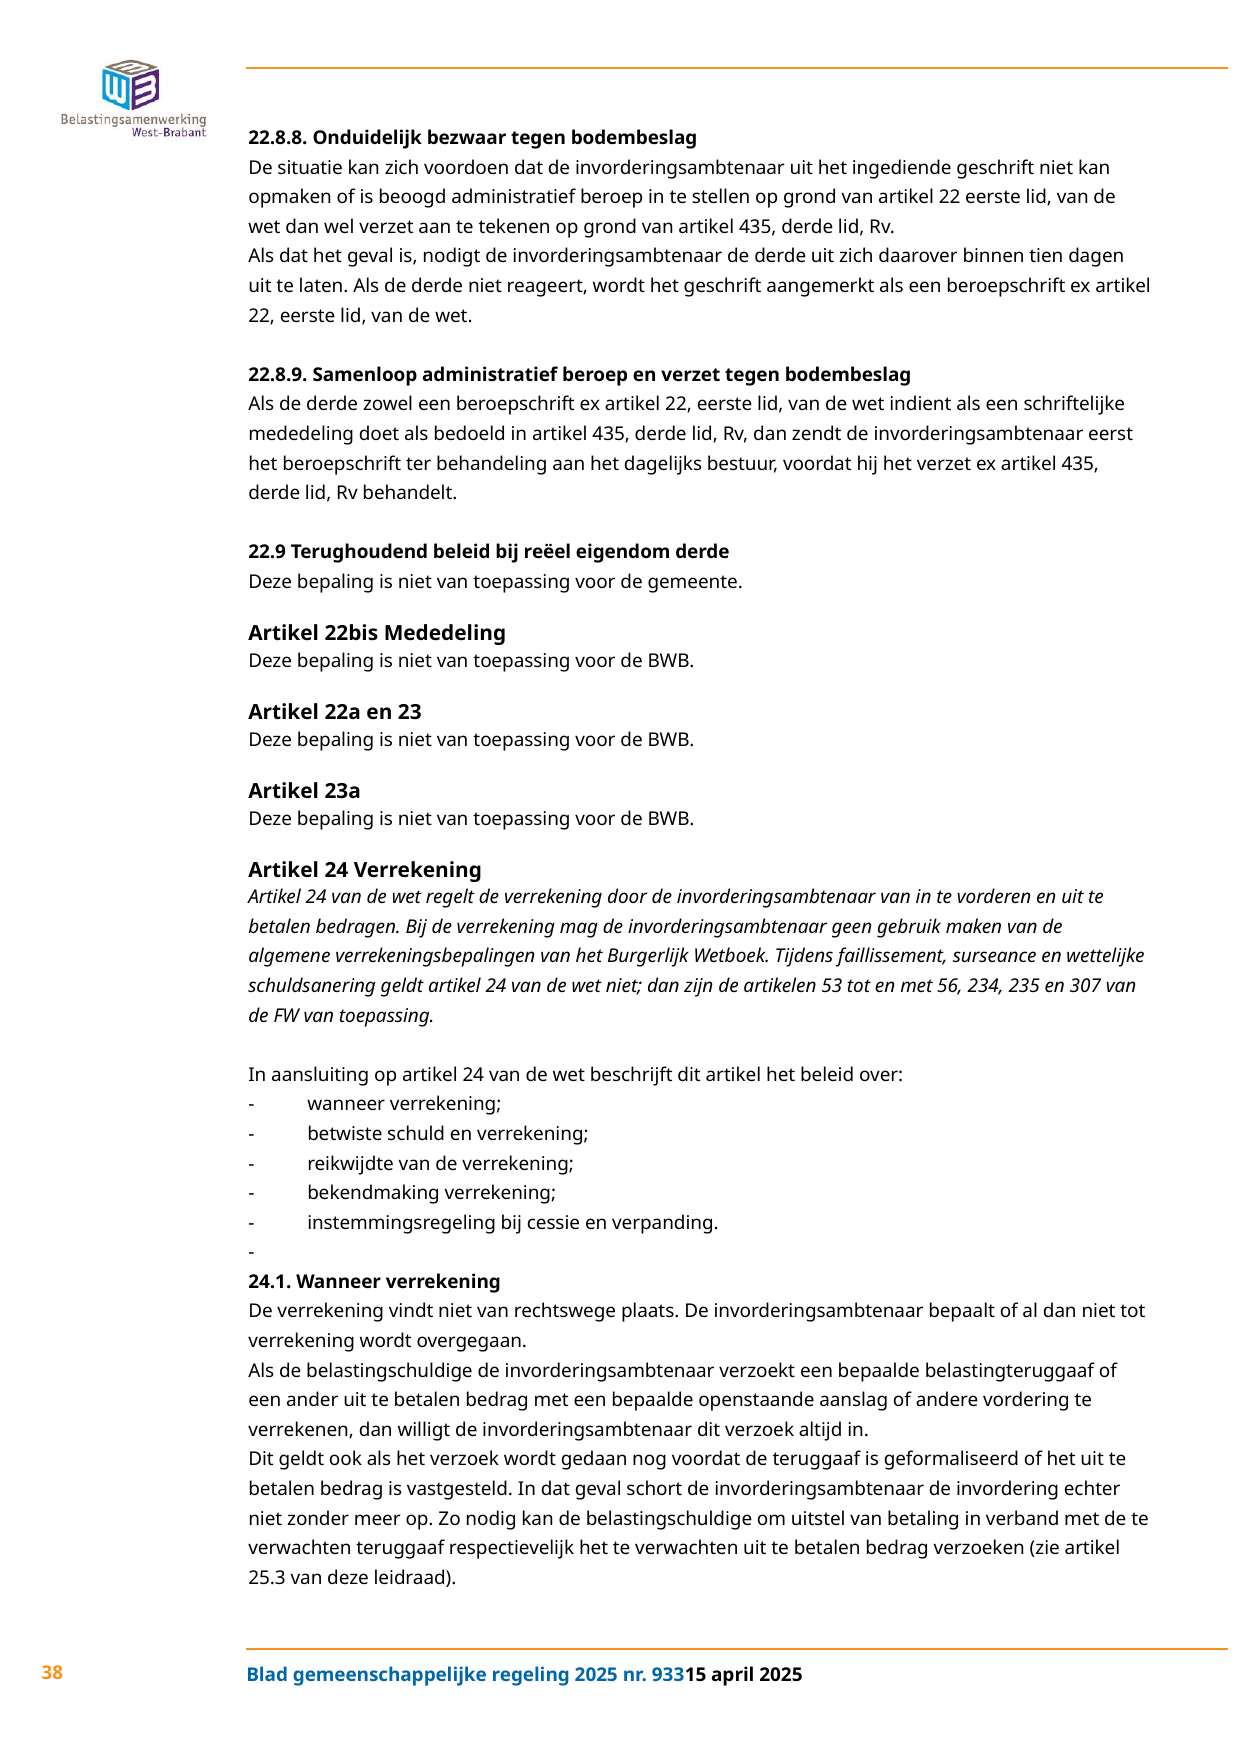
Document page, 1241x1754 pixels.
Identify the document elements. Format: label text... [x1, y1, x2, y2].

text Artikel 24 van de wet regelt de verrekening door de invorderingsambtenaar van in te vorderen en uit te betalen bedragen. Bij de verrekening mag de invorderingsambtenaar geen gebruik maken van de algemene verrekeningsbepalingen van het Burgerlijk Wetboek. Tijdens faillissement, surseance en wettelijke schuldsanering geldt artikel 24 van de wet niet; dan zijn de artikelen 53 tot en met 56, 234, 235 en 307 van de FW van toepassing. [248, 883, 1152, 1028]
list wanneer verrekening; [248, 1091, 1152, 1116]
text Als de belastingschuldige de invorderingsambtenaar verzoekt een bepaalde belastingteruggaaf of een ander uit te betalen bedrag met een bepaalde openstaande aanslag of andere vordering te verrekenen, dan willigt de invorderingsambtenaar dit verzoek altijd in. [248, 1357, 1152, 1442]
text 22.8.9. Samenloop administratief beroep en verzet tegen bodembeslag [248, 361, 1152, 387]
picture [41, 47, 231, 172]
list instemmingsregeling bij cessie en verpanding. [248, 1209, 1152, 1235]
text Deze bepaling is niet van toepassing voor de BWB. [248, 647, 1152, 673]
text 22.8.8. Onduidelijk bezwaar tegen bodembeslag [248, 124, 1152, 150]
list reikwijdte van de verrekening; [248, 1150, 1152, 1176]
text Deze bepaling is niet van toepassing voor de BWB. [248, 805, 1152, 830]
text In aansluiting op artikel 24 van de wet beschrijft dit artikel het beleid over: [248, 1061, 1152, 1087]
text Als dat het geval is, nodigt de invorderingsambtenaar de derde uit zich daarover binnen tien dagen uit te laten. Als de derde niet reageert, wordt het geschrift aangemerkt als een beroepschrift ex artikel 22, eerste lid, van de wet. [248, 243, 1152, 328]
list bekendmaking verrekening; [248, 1179, 1152, 1205]
text Artikel 22bis Mededeling [248, 618, 1152, 647]
text Deze bepaling is niet van toepassing voor de BWB. [248, 726, 1152, 752]
text Deze bepaling is niet van toepassing voor de gemeente. [248, 568, 1152, 594]
text 22.9 Terughoudend beleid bij reëel eigendom derde [248, 538, 1152, 564]
text Dit geldt ook als het verzoek wordt gedaan nog voordat de teruggaaf is geformaliseerd of het uit te betalen bedrag is vastgesteld. In dat geval schort de invorderingsambtenaar de invordering echter niet zonder meer op. Zo nodig kan de belastingschuldige om uitstel van betaling in verband met de te verwachten teruggaaf respectievelijk het te verwachten uit te betalen bedrag verzoeken (zie artikel 25.3 van deze leidraad). [248, 1446, 1152, 1590]
list betwiste schuld en verrekening; [248, 1120, 1152, 1146]
text Als de derde zowel een beroepschrift ex artikel 22, eerste lid, van de wet indient als een schriftelijke mededeling doet als bedoeld in artikel 435, derde lid, Rv, dan zendt de invorderingsambtenaar eerst het beroepschrift ter behandeling aan het dagelijks bestuur, voordat hij het verzet ex artikel 435, derde lid, Rv behandelt. [248, 391, 1152, 505]
text 24.1. Wanneer verrekening [248, 1268, 1152, 1294]
text De situatie kan zich voordoen dat de invorderingsambtenaar uit het ingediende geschrift niet kan opmaken of is beoogd administratief beroep in te stellen op grond van artikel 22 eerste lid, van de wet dan wel verzet aan te tekenen op grond van artikel 435, derde lid, Rv. [248, 154, 1152, 239]
text Artikel 24 Verrekening [248, 855, 1152, 883]
text Artikel 23a [248, 776, 1152, 805]
text Artikel 22a en 23 [248, 697, 1152, 726]
text De verrekening vindt niet van rechtswege plaats. De invorderingsambtenaar bepaalt of al dan niet tot verrekening wordt overgegaan. [248, 1298, 1152, 1353]
